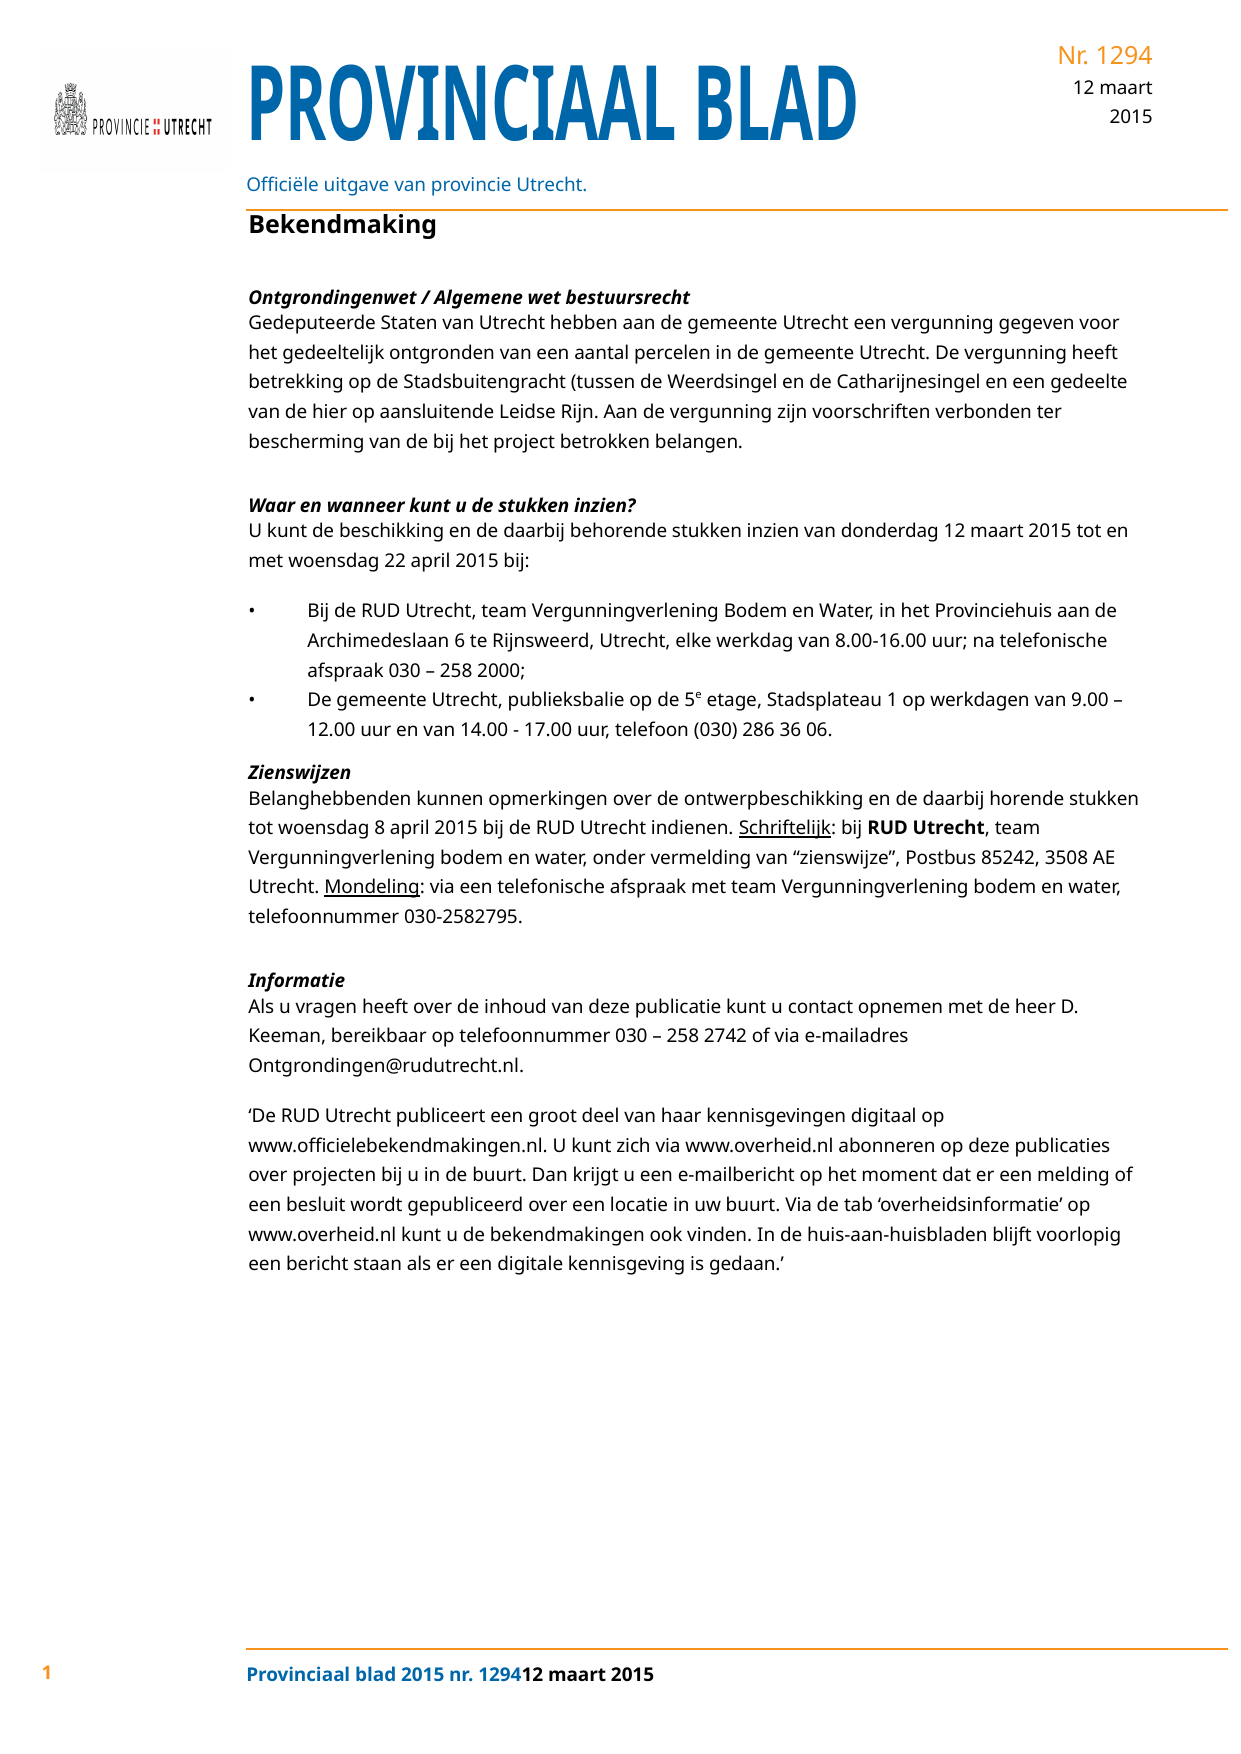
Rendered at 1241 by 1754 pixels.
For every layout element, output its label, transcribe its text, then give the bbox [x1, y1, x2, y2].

list De gemeente Utrecht, publieksbalie op de 5e etage, Stadsplateau 1 op werkdagen van 9.00 – 12.00 uur en van 14.00 - 17.00 uur, telefoon (030) 286 36 06. [248, 686, 1152, 742]
picture [41, 47, 231, 172]
text Gedeputeerde Staten van Utrecht hebben aan de gemeente Utrecht een vergunning gegeven voor het gedeeltelijk ontgronden van een aantal percelen in de gemeente Utrecht. De vergunning heeft betrekking op de Stadsbuitengracht (tussen de Weerdsingel en de Catharijnesingel en een gedeelte van de hier op aansluitende Leidse Rijn. Aan de vergunning zijn voorschriften verbonden ter bescherming van de bij het project betrokken belangen. [248, 309, 1152, 454]
text U kunt de beschikking en de daarbij behorende stukken inzien van donderdag 12 maart 2015 tot en met woensdag 22 april 2015 bij: [248, 518, 1152, 573]
text Zienswijzen [248, 759, 1152, 785]
text Belanghebbenden kunnen opmerkingen over de ontwerpbeschikking en de daarbij horende stukken tot woensdag 8 april 2015 bij de RUD Utrecht indienen. Schriftelijk: bij RUD Utrecht, team Vergunningverlening bodem en water, onder vermelding van “zienswijze”, Postbus 85242, 3508 AE Utrecht. Mondeling: via een telefonische afspraak met team Vergunningverlening bodem en water, telefoonnummer 030-2582795. [248, 785, 1152, 929]
text Informatie [248, 967, 1152, 993]
text ‘De RUD Utrecht publiceert een groot deel van haar kennisgevingen digitaal op www.officielebekendmakingen.nl. U kunt zich via www.overheid.nl abonneren op deze publicaties over projecten bij u in de buurt. Dan krijgt u een e-mailbericht op het moment dat er een melding of een besluit wordt gepubliceerd over een locatie in uw buurt. Via de tab ‘overheidsinformatie’ op www.overheid.nl kunt u de bekendmakingen ook vinden. In de huis-aan-huisbladen blijft voorlopig een bericht staan als er een digitale kennisgeving is gedaan.’ [248, 1102, 1152, 1276]
list Bij de RUD Utrecht, team Vergunningverlening Bodem en Water, in het Provinciehuis aan de Archimedeslaan 6 te Rijnsweerd, Utrecht, elke werkdag van 8.00-16.00 uur; na telefonische afspraak 030 – 258 2000; [248, 598, 1152, 682]
text Bekendmaking [248, 211, 1152, 241]
text Als u vragen heeft over de inhoud van deze publicatie kunt u contact opnemen met de heer D. Keeman, bereikbaar op telefoonnummer 030 – 258 2742 of via e-mailadres Ontgrondingen@rudutrecht.nl. [248, 993, 1152, 1078]
text Ontgrondingenwet / Algemene wet bestuursrecht [248, 284, 1152, 309]
text Waar en wanneer kunt u de stukken inzien? [248, 492, 1152, 518]
